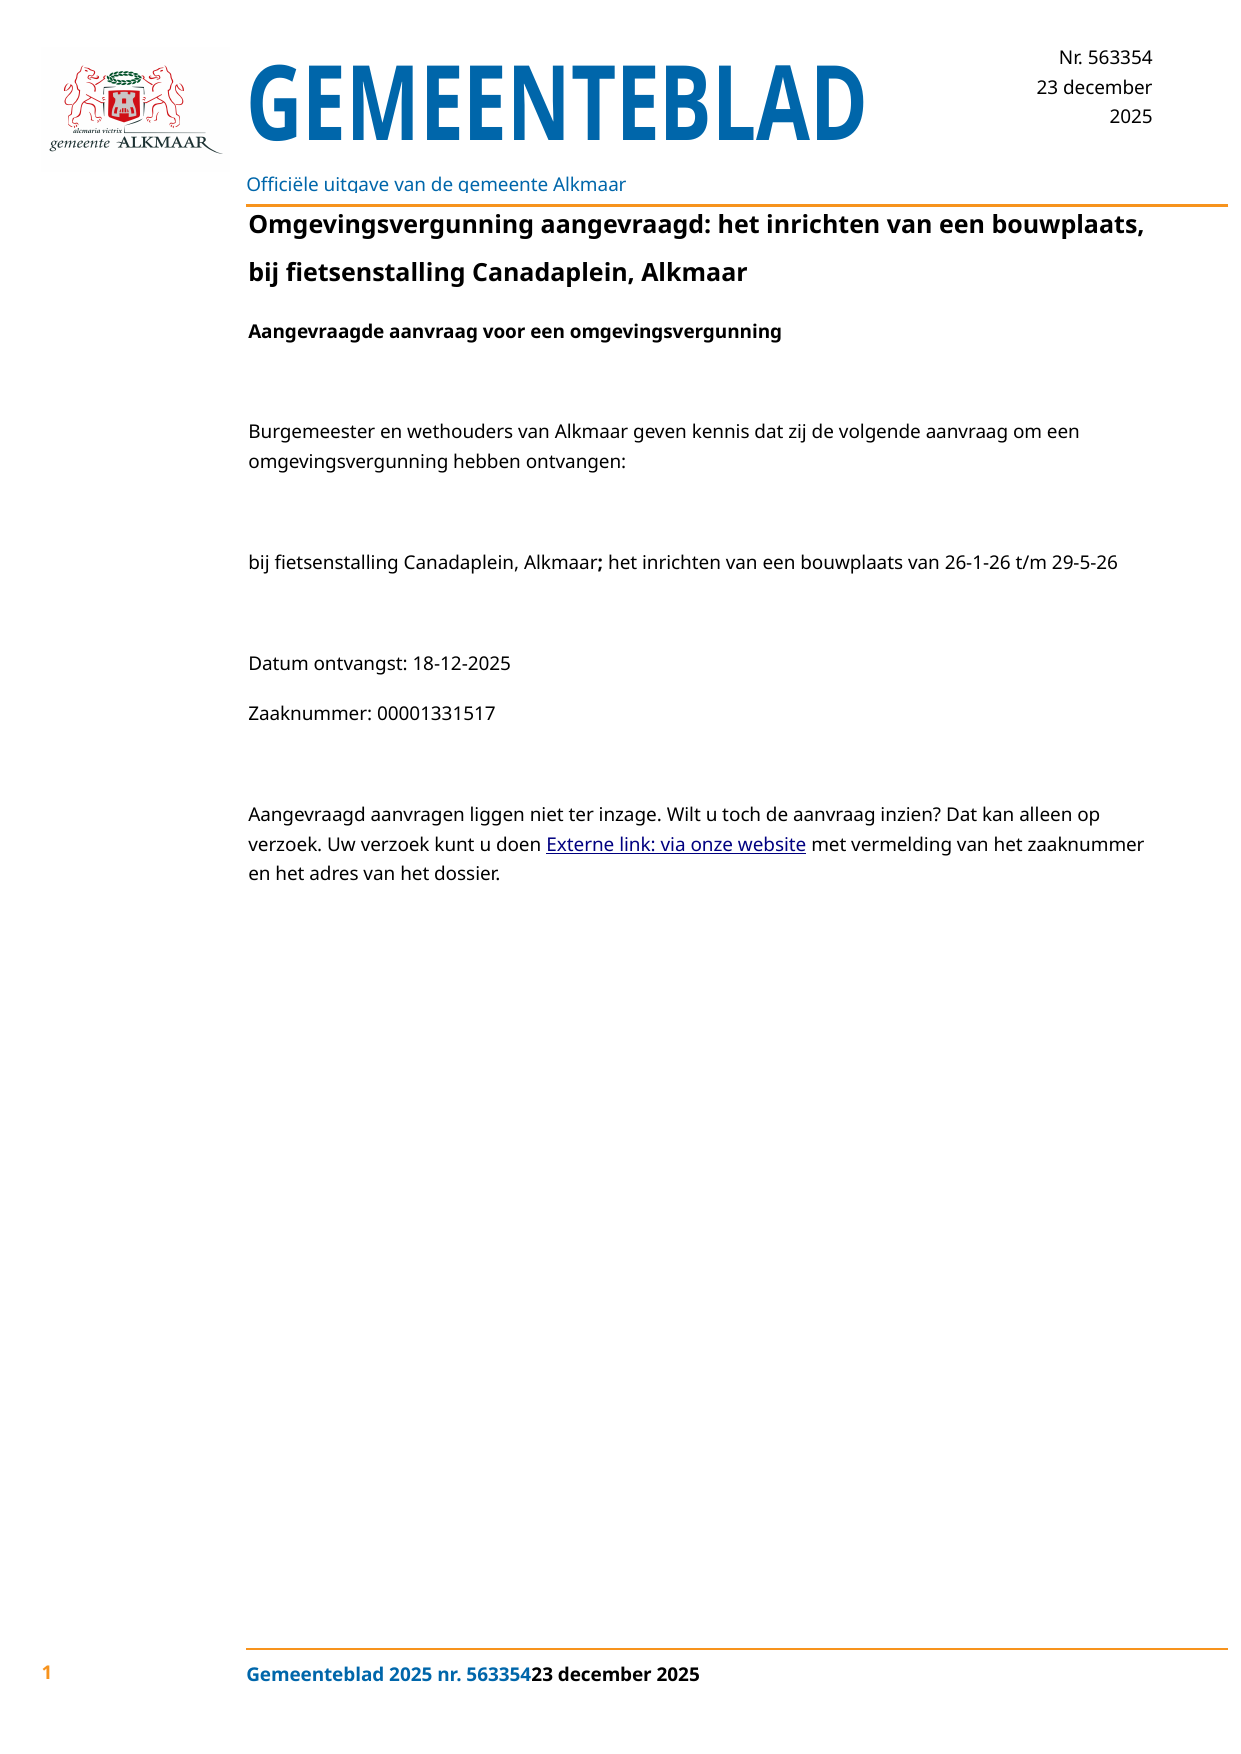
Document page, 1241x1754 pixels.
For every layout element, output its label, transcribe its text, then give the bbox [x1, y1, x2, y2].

text Zaaknummer: 00001331517 [248, 700, 1152, 726]
text Omgevingsvergunning aangevraagd: het inrichten van een bouwplaats, bij fietsenstalling Canadaplein, Alkmaar [248, 207, 1152, 288]
picture [41, 47, 231, 172]
text Burgemeester en wethouders van Alkmaar geven kennis dat zij de volgende aanvraag om een omgevingsvergunning hebben ontvangen: [248, 419, 1152, 474]
text Aangevraagde aanvraag voor een omgevingsvergunning [248, 318, 1152, 344]
text Aangevraagd aanvragen liggen niet ter inzage. Wilt u toch de aanvraag inzien? Dat kan alleen op verzoek. Uw verzoek kunt u doen Externe link: via onze website met vermelding van het zaaknummer en het adres van het dossier. [248, 801, 1152, 886]
text Datum ontvangst: 18-12-2025 [248, 650, 1152, 676]
text bij fietsenstalling Canadaplein, Alkmaar; het inrichten van een bouwplaats van 26-1-26 t/m 29-5-26 [248, 549, 1152, 575]
